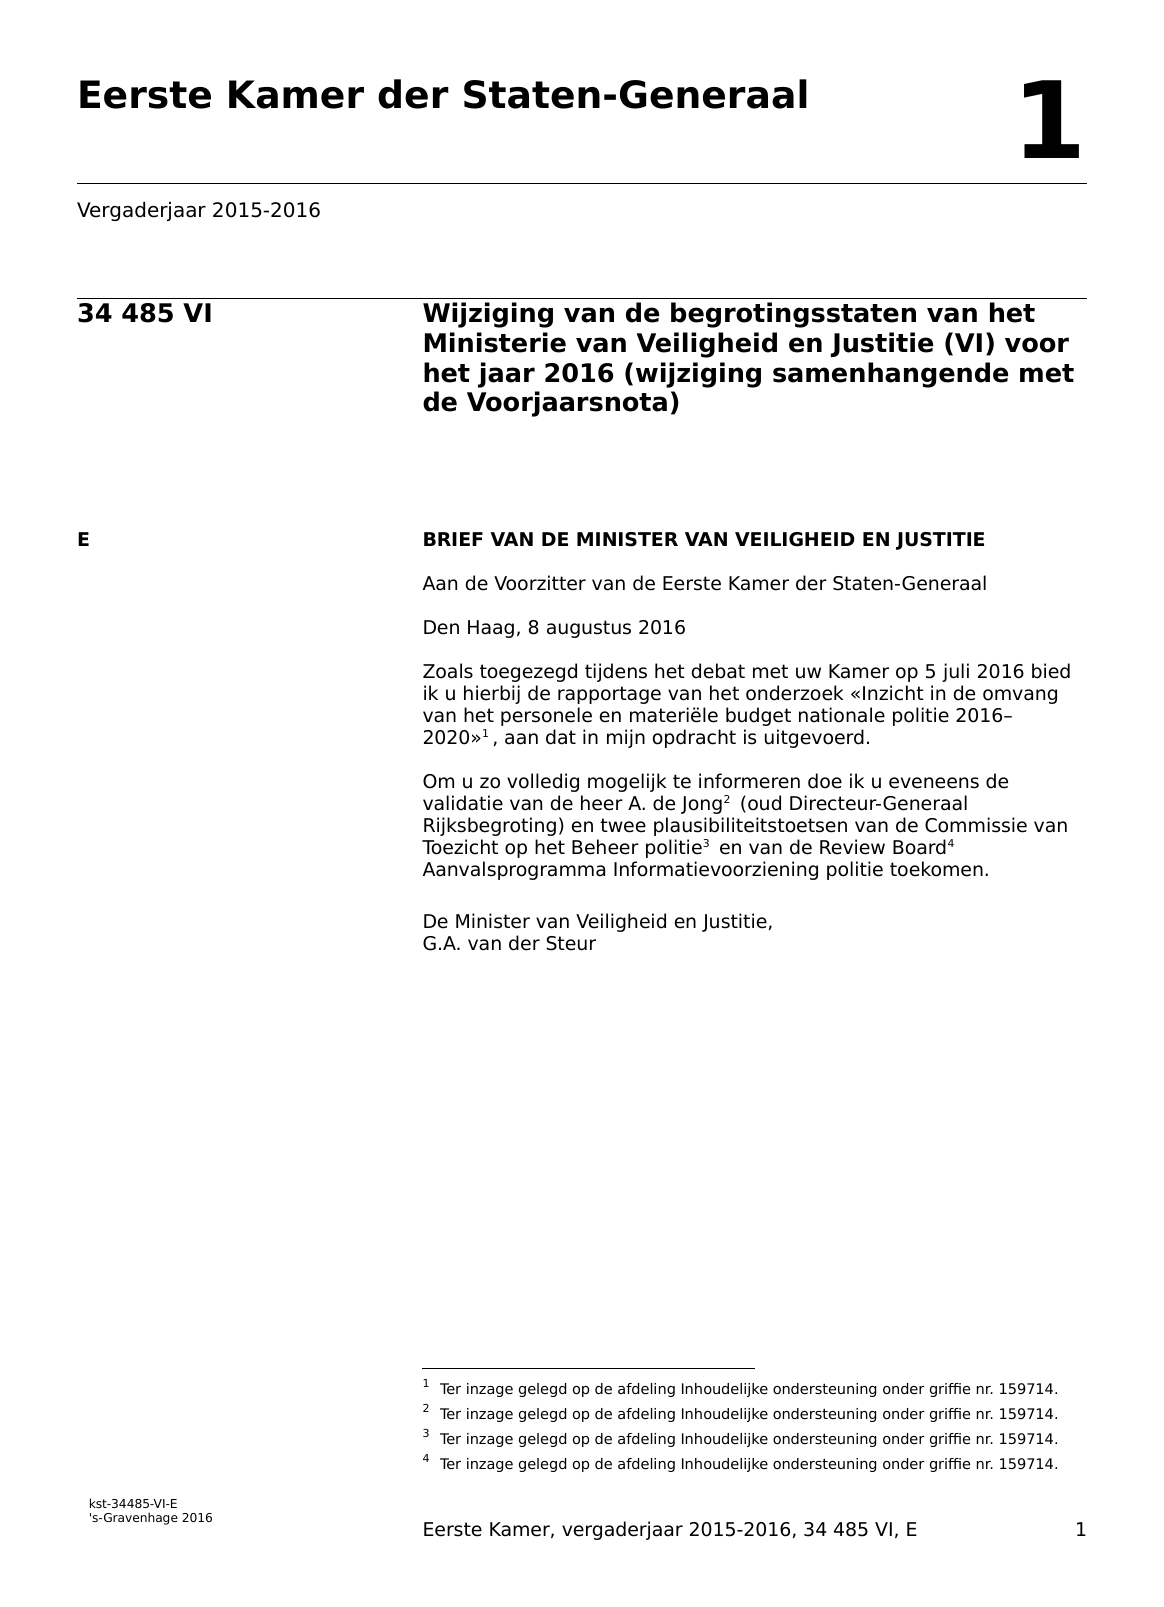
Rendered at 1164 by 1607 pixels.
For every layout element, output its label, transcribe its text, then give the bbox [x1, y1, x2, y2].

table_header Eerste Kamer der Staten-Generaal [77, 59, 886, 183]
text Den Haag, 8 augustus 2016 [422, 617, 1087, 639]
text Om u zo volledig mogelijk te informeren doe ik u eveneens de validatie van de heer A. de Jong (oud Directeur-Generaal Rijksbegroting) en twee plausibiliteitstoetsen van de Commissie van Toezicht op het Beheer politie en van de Review Board Aanvalsprogramma Informatievoorziening politie toekomen. [422, 771, 1087, 881]
text 's-Gravenhage 2016 [88, 1511, 323, 1525]
subtitle 34 485 VI Wijziging van de begrotingsstaten van het Ministerie van Veiligheid en Justitie (VI) voor het jaar 2016 (wijziging samenhangende met de Voorjaarsnota) [77, 299, 1087, 418]
subtitle E BRIEF VAN DE MINISTER VAN VEILIGHEID EN JUSTITIE [77, 529, 1087, 551]
text kst-34485-VI-E [88, 1497, 323, 1511]
text Aan de Voorzitter van de Eerste Kamer der Staten-Generaal [422, 573, 1087, 595]
text Zoals toegezegd tijdens het debat met uw Kamer op 5 juli 2016 bied ik u hierbij de rapportage van het onderzoek «Inzicht in de omvang van het personele en materiële budget nationale politie 2016–2020», aan dat in mijn opdracht is uitgevoerd. [422, 661, 1087, 749]
text De Minister van Veiligheid en Justitie, G.A. van der Steur [422, 911, 1087, 955]
table_cell Vergaderjaar 2015-2016 [77, 184, 1087, 298]
text Ter inzage gelegd op de afdeling Inhoudelijke ondersteuning onder griffie nr. 159714. [422, 1377, 1087, 1399]
text Ter inzage gelegd op de afdeling Inhoudelijke ondersteuning onder griffie nr. 159714. [422, 1402, 1087, 1424]
text Ter inzage gelegd op de afdeling Inhoudelijke ondersteuning onder griffie nr. 159714. [422, 1452, 1087, 1474]
text Ter inzage gelegd op de afdeling Inhoudelijke ondersteuning onder griffie nr. 159714. [422, 1427, 1087, 1449]
table_header 1 [886, 59, 1087, 183]
